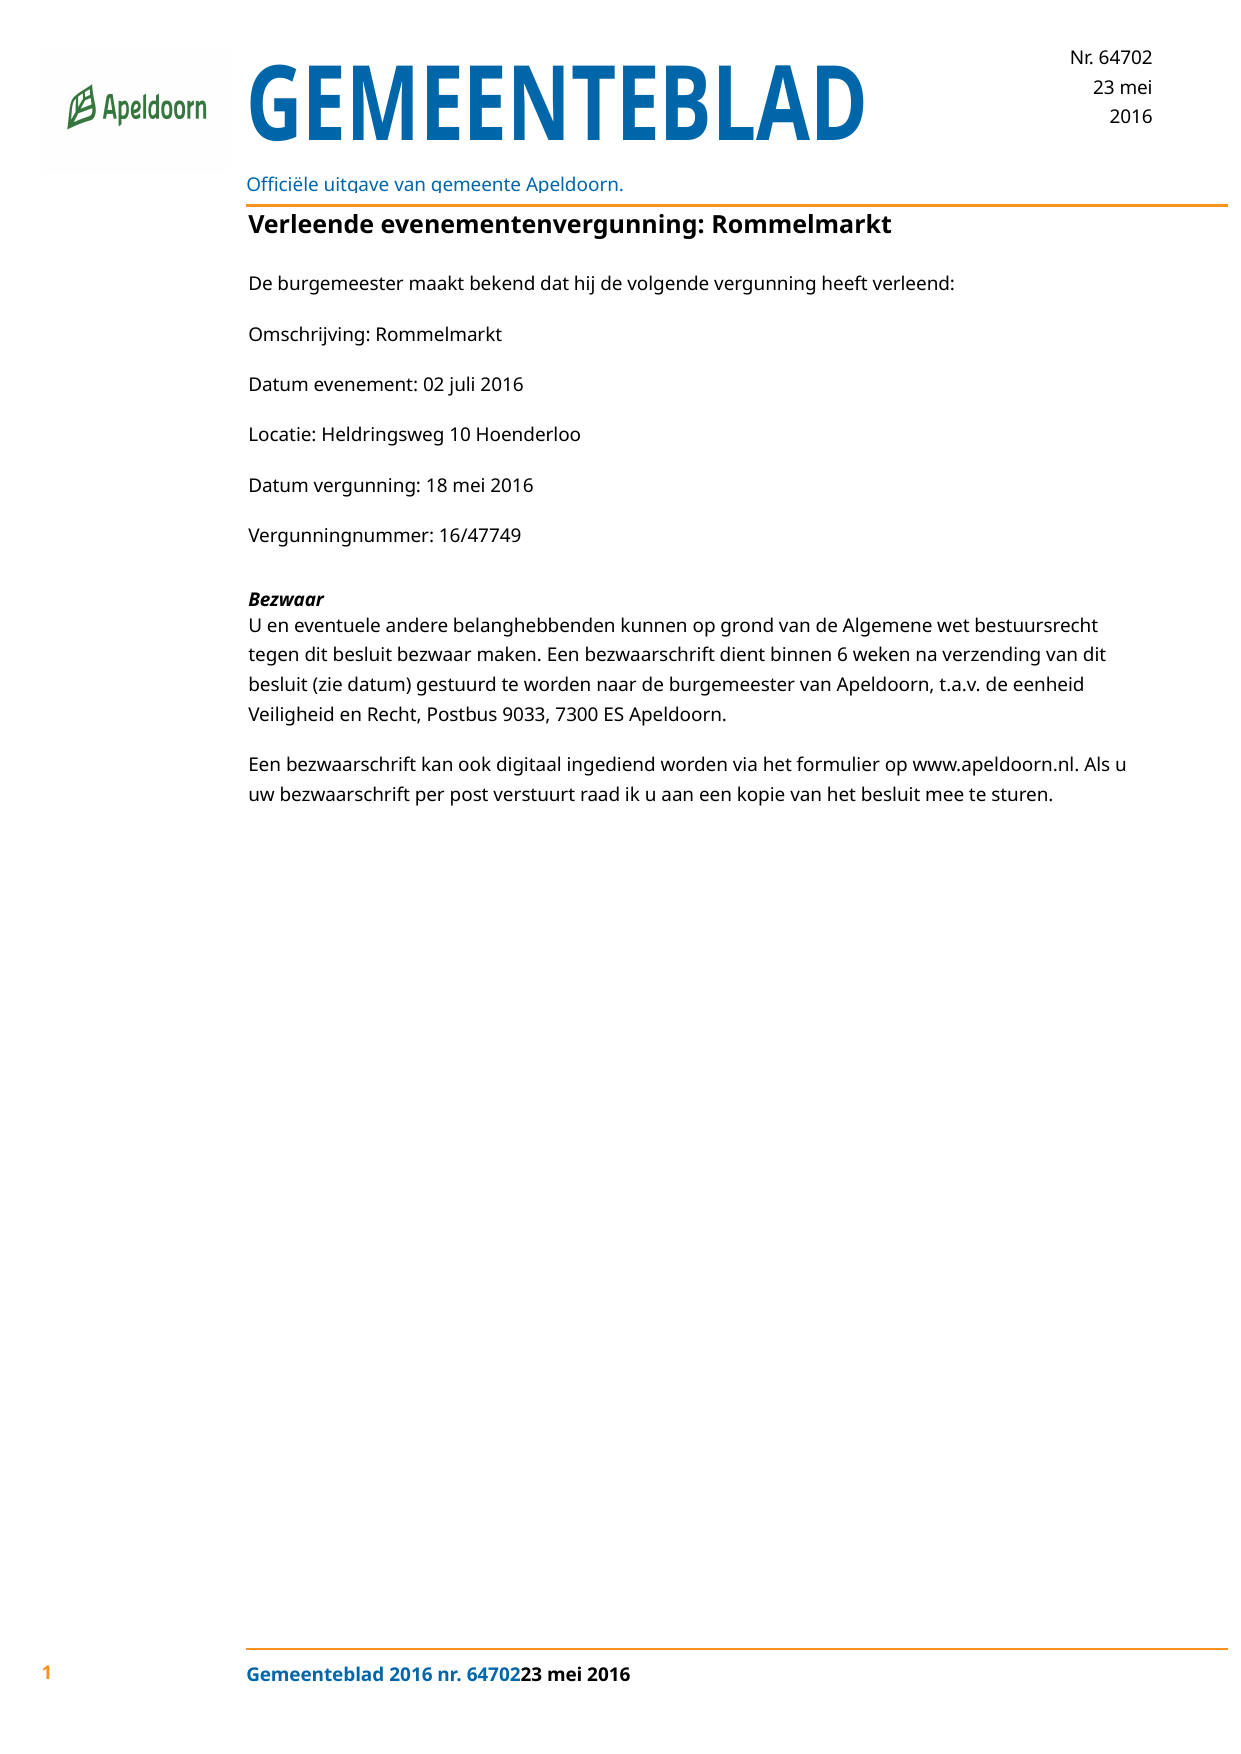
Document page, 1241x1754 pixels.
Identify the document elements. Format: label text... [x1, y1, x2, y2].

text Verleende evenementenvergunning: Rommelmarkt [248, 207, 1152, 241]
text Een bezwaarschrift kan ook digitaal ingediend worden via het formulier op www.apeldoorn.nl. Als u uw bezwaarschrift per post verstuurt raad ik u aan een kopie van het besluit mee te sturen. [248, 751, 1152, 807]
text Datum vergunning: 18 mei 2016 [248, 472, 1152, 498]
text Omschrijving: Rommelmarkt [248, 321, 1152, 346]
text Locatie: Heldringsweg 10 Hoenderloo [248, 422, 1152, 447]
picture [41, 47, 231, 172]
text Vergunningnummer: 16/47749 [248, 522, 1152, 548]
text U en eventuele andere belanghebbenden kunnen op grond van de Algemene wet bestuursrecht tegen dit besluit bezwaar maken. Een bezwaarschrift dient binnen 6 weken na verzending van dit besluit (zie datum) gestuurd te worden naar de burgemeester van Apeldoorn, t.a.v. de eenheid Veiligheid en Recht, Postbus 9033, 7300 ES Apeldoorn. [248, 612, 1152, 727]
text Datum evenement: 02 juli 2016 [248, 371, 1152, 397]
text De burgemeester maakt bekend dat hij de volgende vergunning heeft verleend: [248, 270, 1152, 296]
text Bezwaar [248, 586, 1152, 612]
